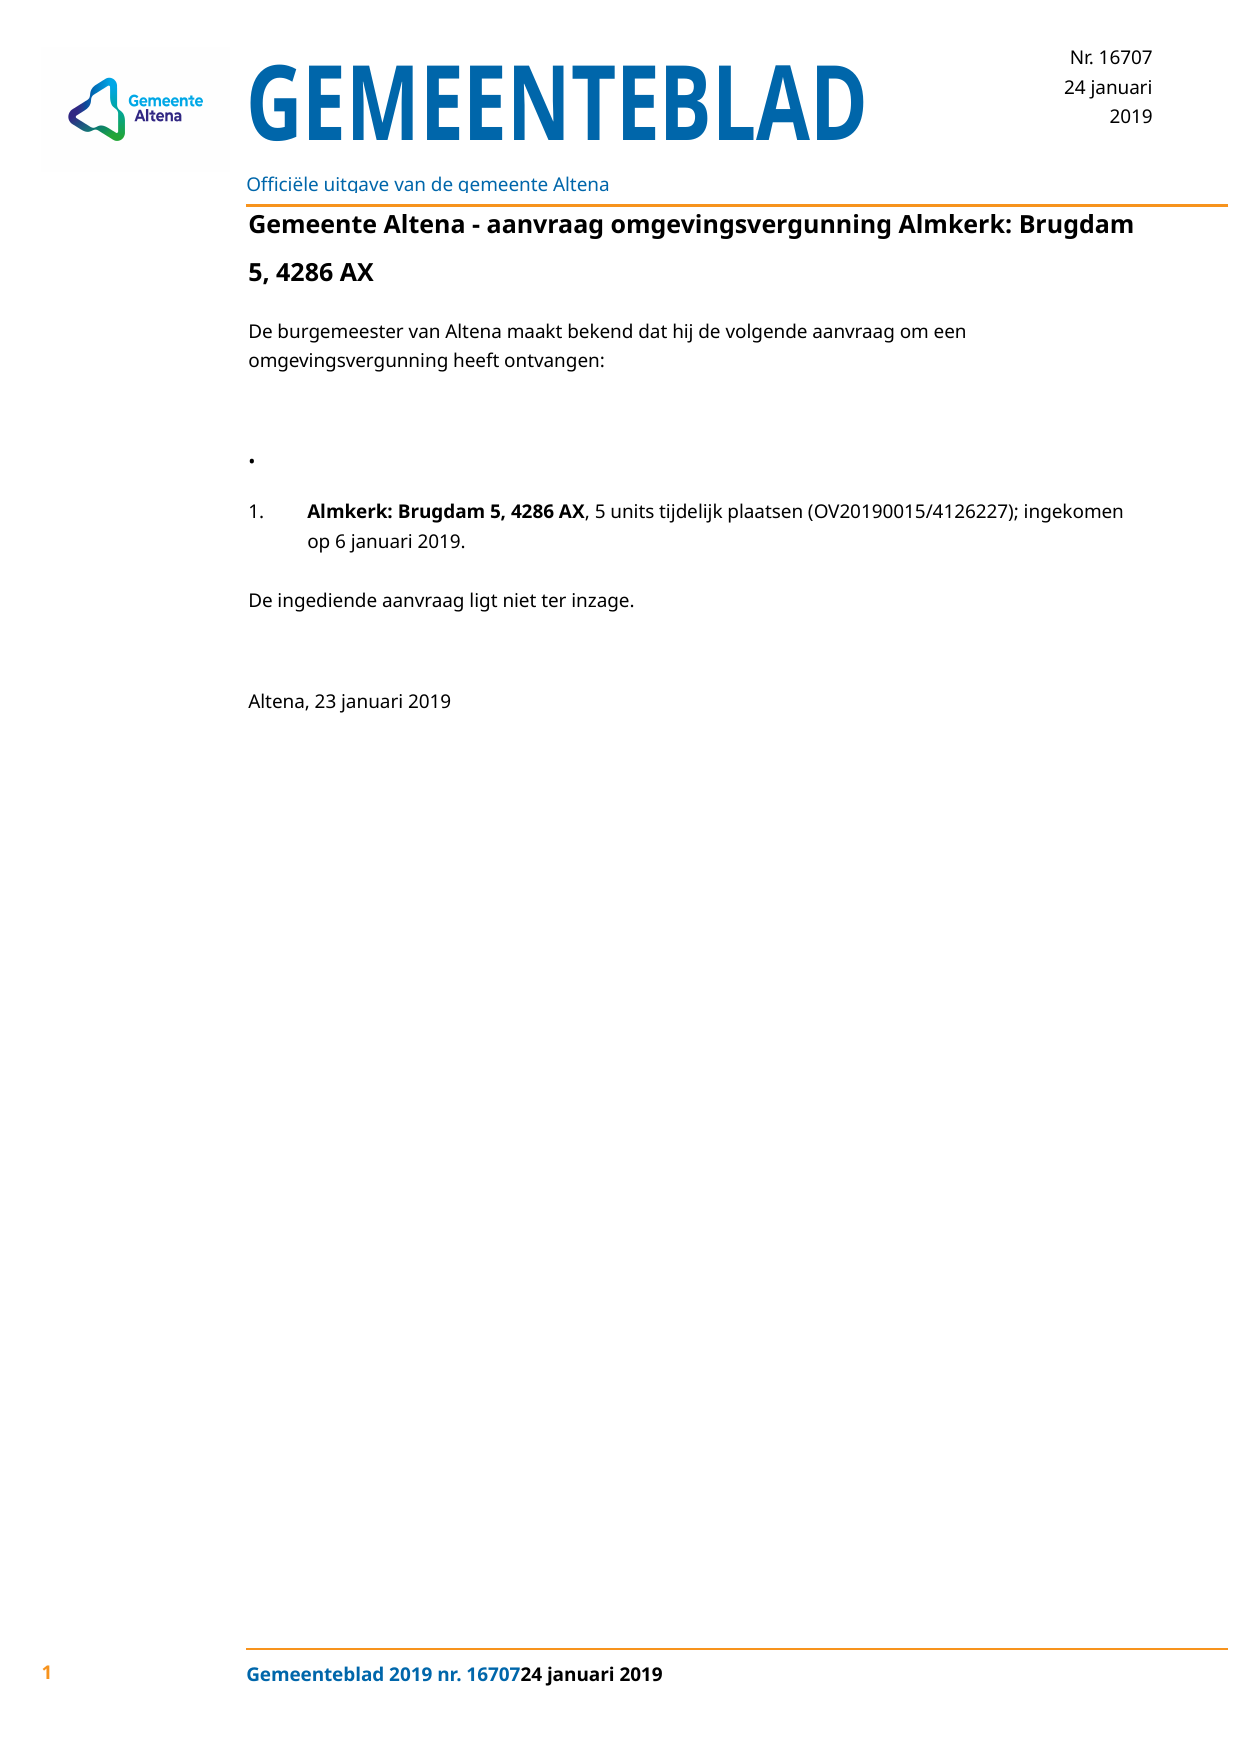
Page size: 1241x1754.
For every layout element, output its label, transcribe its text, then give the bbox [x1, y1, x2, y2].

text • [248, 448, 1152, 474]
picture [41, 47, 231, 172]
text Altena, 23 januari 2019 [248, 688, 1152, 714]
list Almkerk: Brugdam 5, 4286 AX, 5 units tijdelijk plaatsen (OV20190015/4126227); ingekomen op 6 januari 2019. [248, 499, 1152, 554]
text De burgemeester van Altena maakt bekend dat hij de volgende aanvraag om een omgevingsvergunning heeft ontvangen: [248, 318, 1152, 373]
text De ingediende aanvraag ligt niet ter inzage. [248, 587, 1152, 613]
text Gemeente Altena - aanvraag omgevingsvergunning Almkerk: Brugdam 5, 4286 AX [248, 207, 1152, 288]
